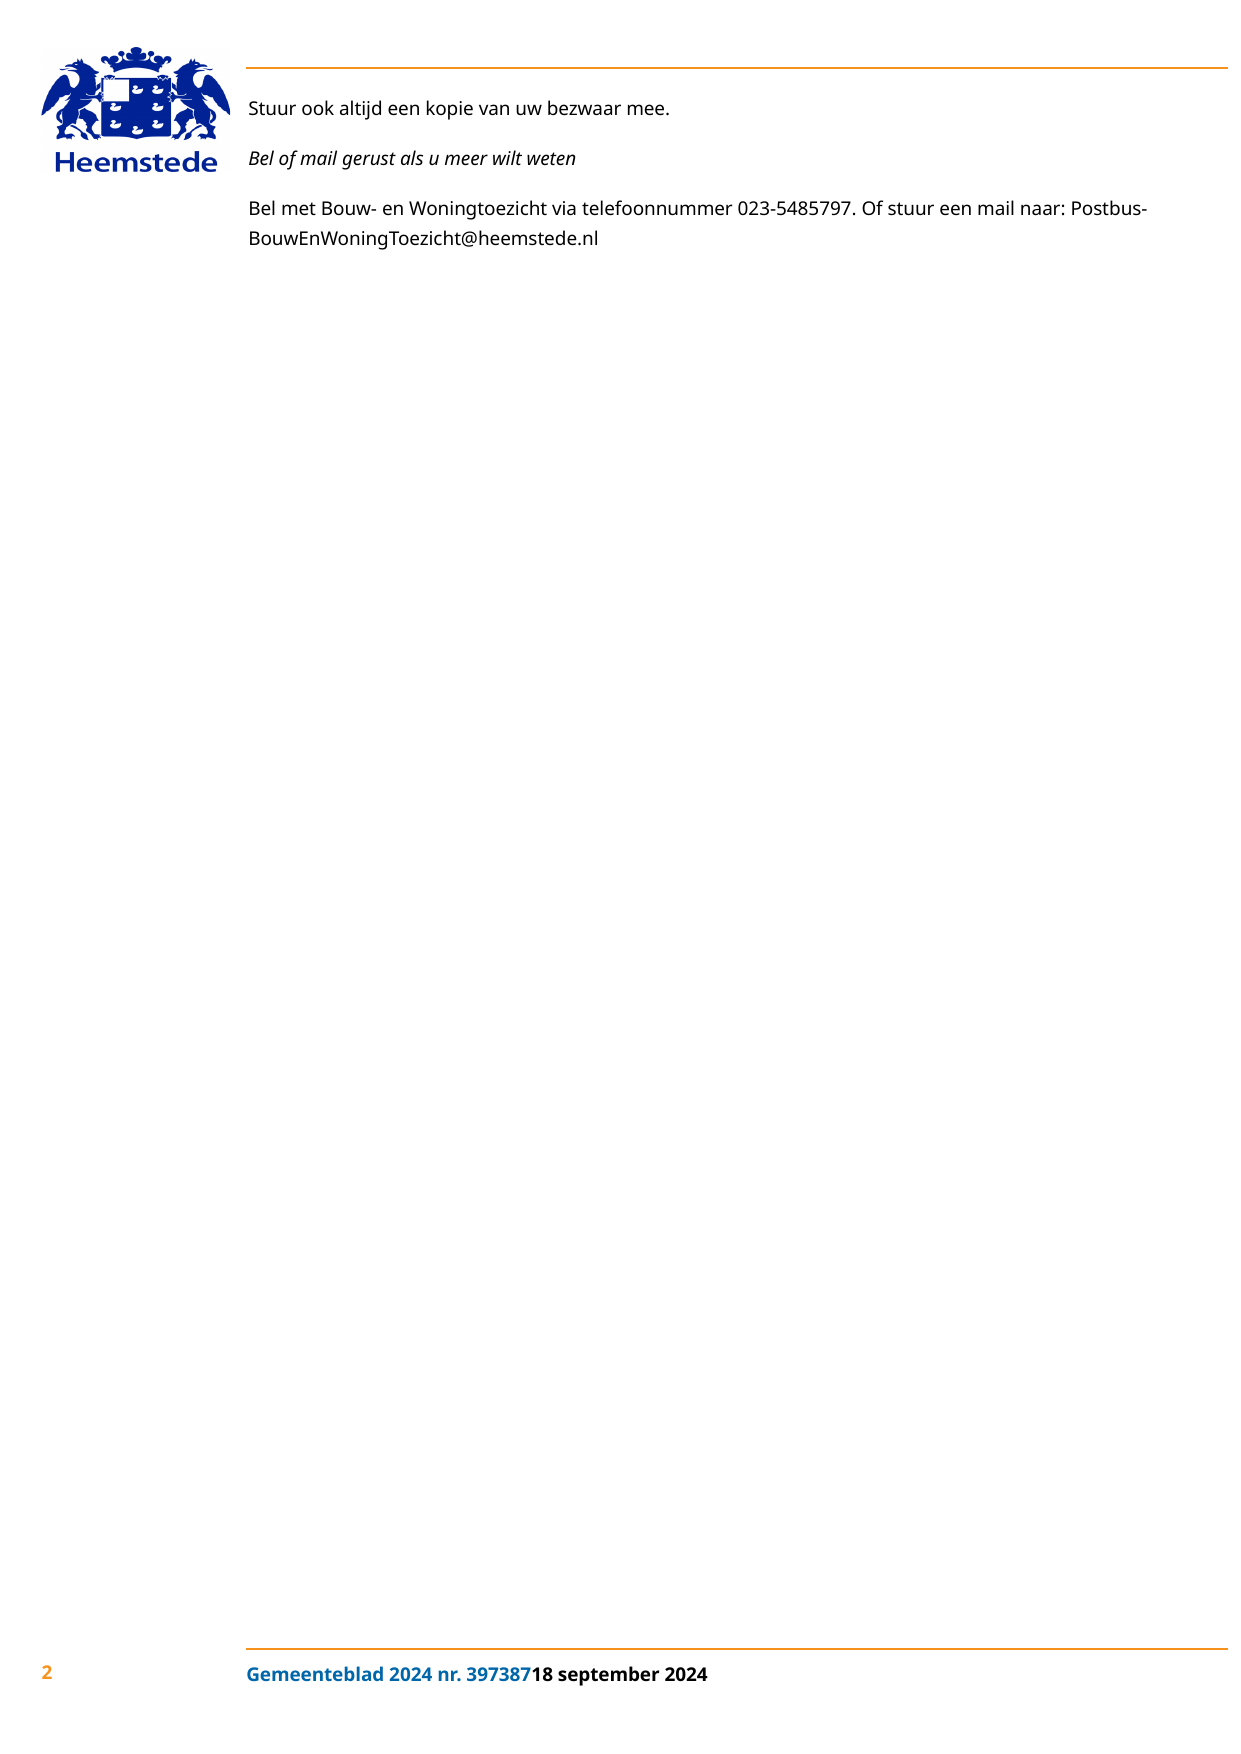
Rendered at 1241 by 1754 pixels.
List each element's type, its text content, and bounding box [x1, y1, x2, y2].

text Bel met Bouw- en Woningtoezicht via telefoonnummer 023-5485797. Of stuur een mail naar: Postbus-BouwEnWoningToezicht@heemstede.nl [248, 196, 1152, 251]
picture [41, 47, 231, 172]
text Bel of mail gerust als u meer wilt weten [248, 145, 1152, 171]
text Stuur ook altijd een kopie van uw bezwaar mee. [248, 95, 1152, 121]
